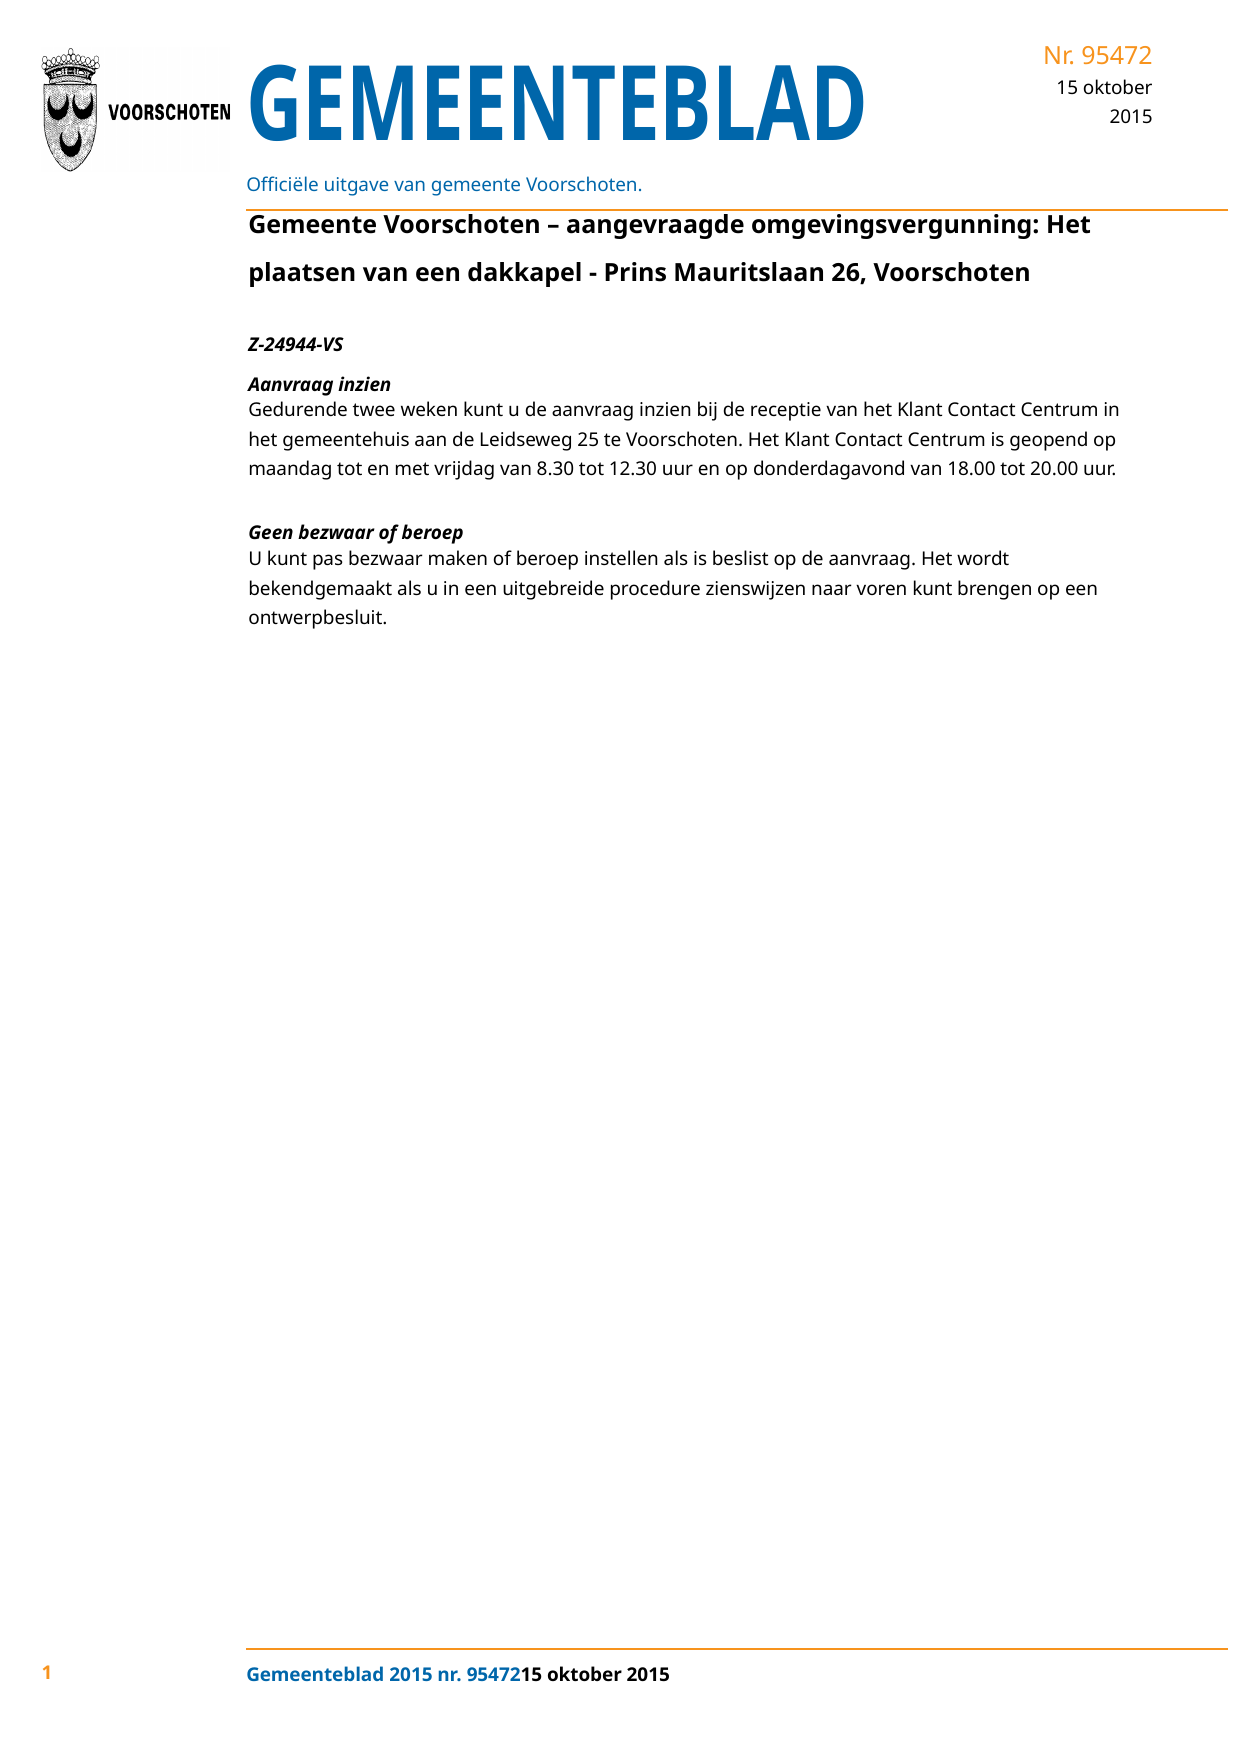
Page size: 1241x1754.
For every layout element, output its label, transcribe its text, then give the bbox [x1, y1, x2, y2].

text Gemeente Voorschoten – aangevraagde omgevingsvergunning: Het plaatsen van een dakkapel - Prins Mauritslaan 26, Voorschoten [248, 211, 1152, 288]
text Gedurende twee weken kunt u de aanvraag inzien bij de receptie van het Klant Contact Centrum in het gemeentehuis aan de Leidseweg 25 te Voorschoten. Het Klant Contact Centrum is geopend op maandag tot en met vrijdag van 8.30 tot 12.30 uur en op donderdagavond van 18.00 tot 20.00 uur. [248, 396, 1152, 481]
text U kunt pas bezwaar maken of beroep instellen als is beslist op de aanvraag. Het wordt bekendgemaakt als u in een uitgebreide procedure zienswijzen naar voren kunt brengen op een ontwerpbesluit. [248, 545, 1152, 630]
picture [41, 47, 231, 172]
text Geen bezwaar of beroep [248, 519, 1152, 545]
text Z-24944-VS [248, 331, 1152, 357]
text Aanvraag inzien [248, 371, 1152, 396]
